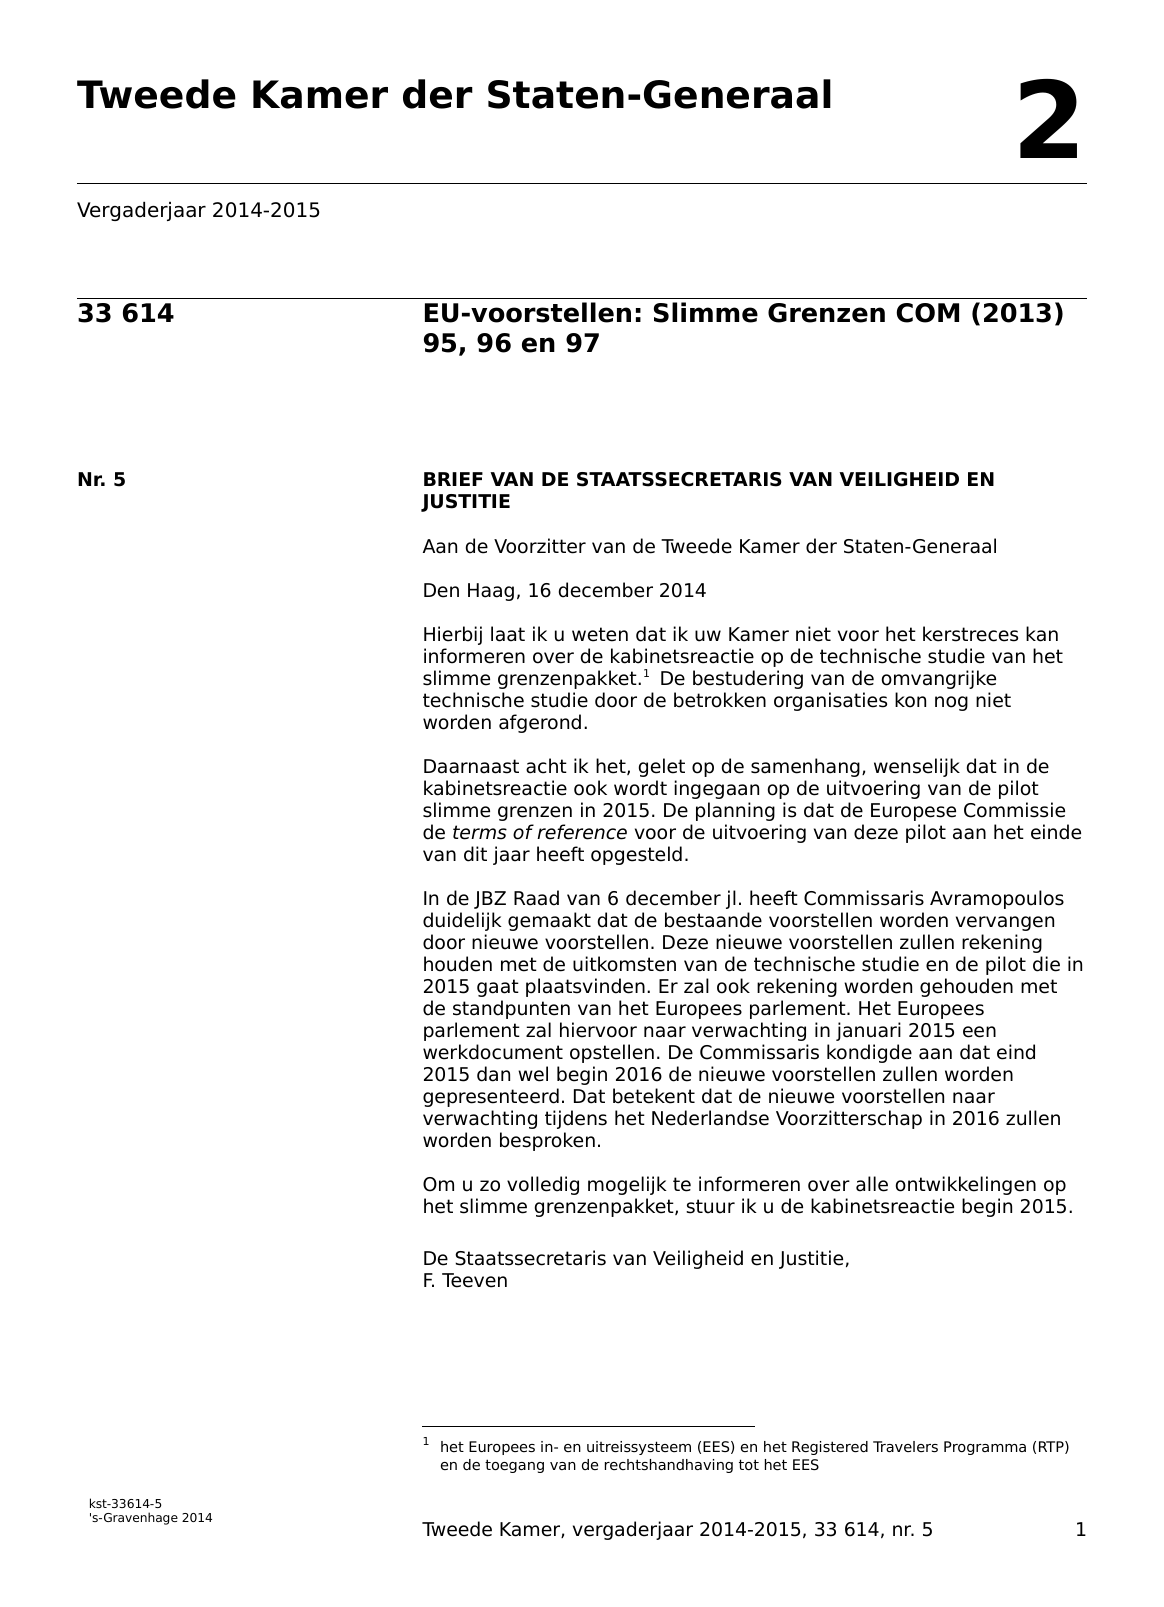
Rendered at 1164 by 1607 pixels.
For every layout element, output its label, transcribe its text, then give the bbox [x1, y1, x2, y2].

text Hierbij laat ik u weten dat ik uw Kamer niet voor het kerstreces kan informeren over de kabinetsreactie op de technische studie van het slimme grenzenpakket. De bestudering van de omvangrijke technische studie door de betrokken organisaties kon nog niet worden afgerond. [422, 624, 1087, 734]
table_header 2 [886, 59, 1087, 183]
text De Staatssecretaris van Veiligheid en Justitie, F. Teeven [422, 1248, 1087, 1292]
text Den Haag, 16 december 2014 [422, 580, 1087, 602]
text kst-33614-5 [88, 1497, 323, 1511]
text Daarnaast acht ik het, gelet op de samenhang, wenselijk dat in de kabinetsreactie ook wordt ingegaan op de uitvoering van de pilot slimme grenzen in 2015. De planning is dat de Europese Commissie de terms of reference voor de uitvoering van deze pilot aan het einde van dit jaar heeft opgesteld. [422, 756, 1087, 866]
text het Europees in- en uitreissysteem (EES) en het Registered Travelers Programma (RTP) en de toegang van de rechtshandhaving tot het EES [422, 1435, 1087, 1474]
text Om u zo volledig mogelijk te informeren over alle ontwikkelingen op het slimme grenzenpakket, stuur ik u de kabinetsreactie begin 2015. [422, 1174, 1087, 1218]
table_header Tweede Kamer der Staten-Generaal [77, 59, 886, 183]
text In de JBZ Raad van 6 december jl. heeft Commissaris Avramopoulos duidelijk gemaakt dat de bestaande voorstellen worden vervangen door nieuwe voorstellen. Deze nieuwe voorstellen zullen rekening houden met de uitkomsten van de technische studie en de pilot die in 2015 gaat plaatsvinden. Er zal ook rekening worden gehouden met de standpunten van het Europees parlement. Het Europees parlement zal hiervoor naar verwachting in januari 2015 een werkdocument opstellen. De Commissaris kondigde aan dat eind 2015 dan wel begin 2016 de nieuwe voorstellen zullen worden gepresenteerd. Dat betekent dat de nieuwe voorstellen naar verwachting tijdens het Nederlandse Voorzitterschap in 2016 zullen worden besproken. [422, 888, 1087, 1152]
subtitle 33 614 EU-voorstellen: Slimme Grenzen COM (2013) 95, 96 en 97 [77, 299, 1087, 358]
table_cell Vergaderjaar 2014-2015 [77, 184, 1087, 298]
text Aan de Voorzitter van de Tweede Kamer der Staten-Generaal [422, 536, 1087, 557]
subtitle Nr. 5 BRIEF VAN DE STAATSSECRETARIS VAN VEILIGHEID EN JUSTITIE [77, 469, 1087, 513]
text 's-Gravenhage 2014 [88, 1511, 323, 1525]
